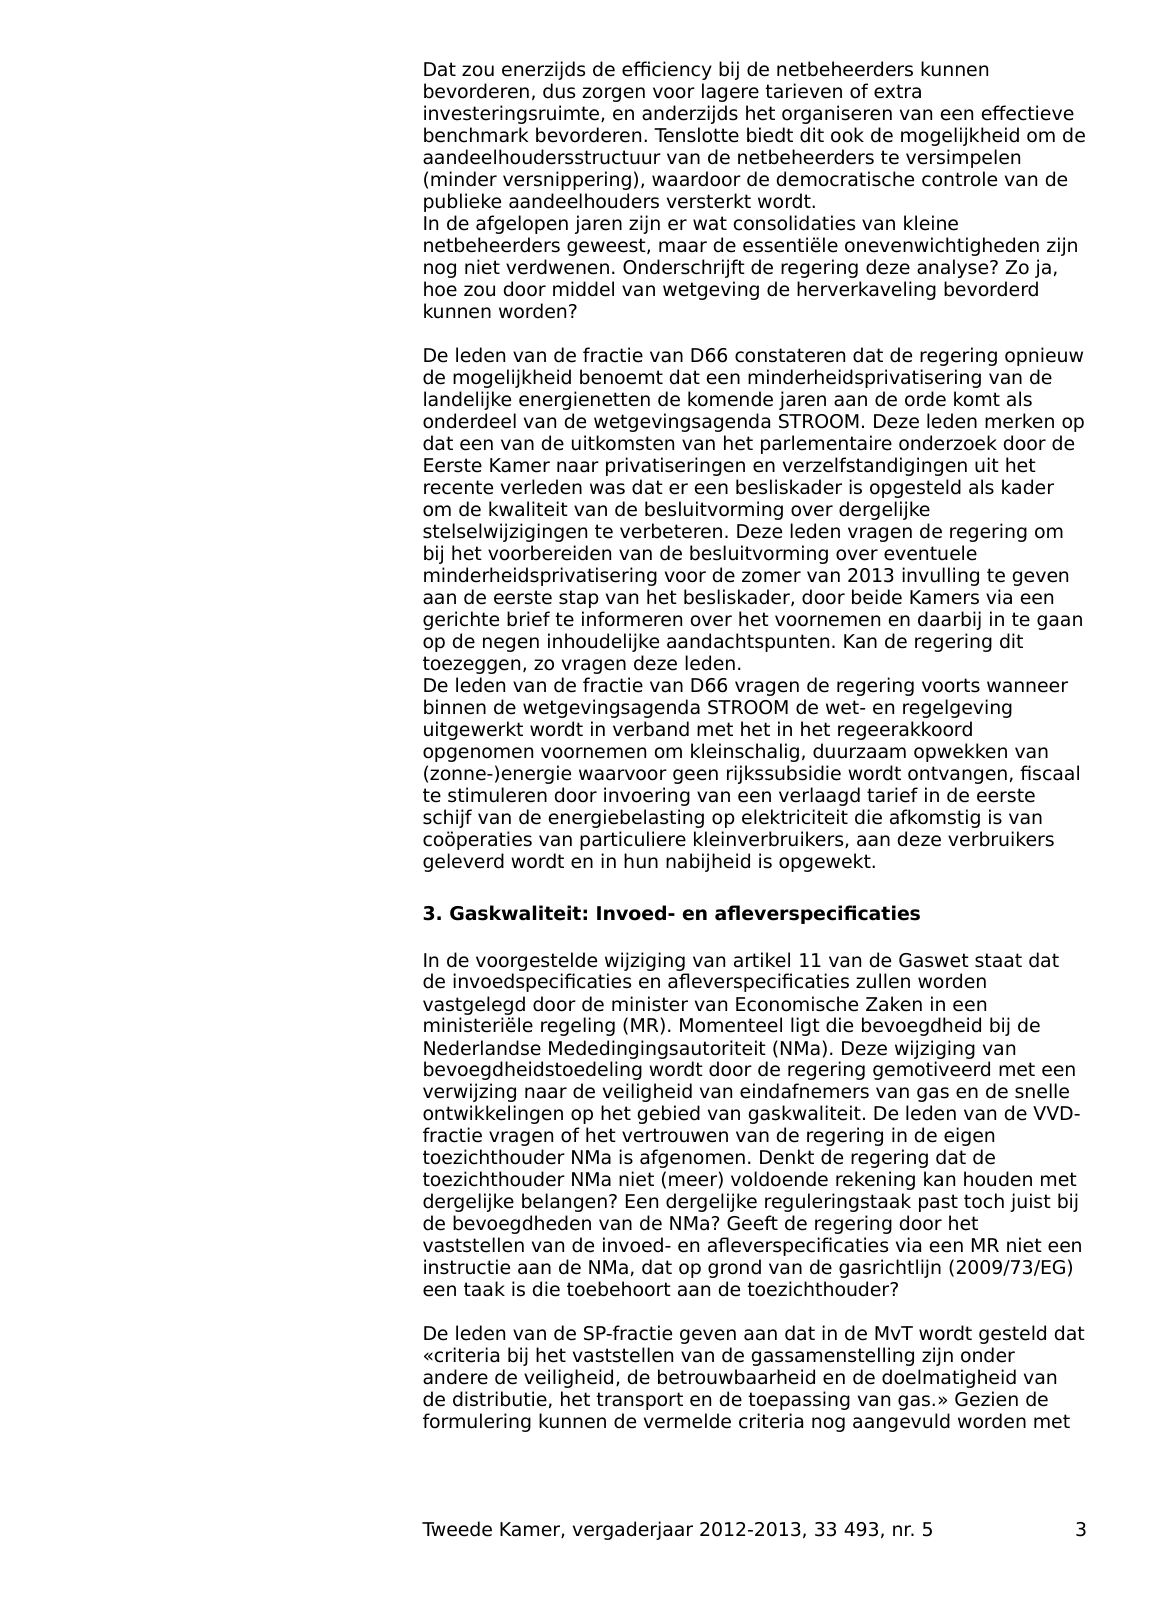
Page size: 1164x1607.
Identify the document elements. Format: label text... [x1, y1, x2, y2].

text In de voorgestelde wijziging van artikel 11 van de Gaswet staat dat de invoedspecificaties en afleverspecificaties zullen worden vastgelegd door de minister van Economische Zaken in een ministeriële regeling (MR). Momenteel ligt die bevoegdheid bij de Nederlandse Mededingingsautoriteit (NMa). Deze wijziging van bevoegdheidstoedeling wordt door de regering gemotiveerd met een verwijzing naar de veiligheid van eindafnemers van gas en de snelle ontwikkelingen op het gebied van gaskwaliteit. De leden van de VVD-fractie vragen of het vertrouwen van de regering in de eigen toezichthouder NMa is afgenomen. Denkt de regering dat de toezichthouder NMa niet (meer) voldoende rekening kan houden met dergelijke belangen? Een dergelijke reguleringstaak past toch juist bij de bevoegdheden van de NMa? Geeft de regering door het vaststellen van de invoed- en afleverspecificaties via een MR niet een instructie aan de NMa, dat op grond van de gasrichtlijn (2009/73/EG) een taak is die toebehoort aan de toezichthouder? [422, 949, 1087, 1301]
text De leden van de SP-fractie geven aan dat in de MvT wordt gesteld dat «criteria bij het vaststellen van de gassamenstelling zijn onder andere de veiligheid, de betrouwbaarheid en de doelmatigheid van de distributie, het transport en de toepassing van gas.» Gezien de formulering kunnen de vermelde criteria nog aangevuld worden met [422, 1323, 1087, 1433]
text De leden van de fractie van D66 vragen de regering voorts wanneer binnen de wetgevingsagenda STROOM de wet- en regelgeving uitgewerkt wordt in verband met het in het regeerakkoord opgenomen voornemen om kleinschalig, duurzaam opwekken van (zonne-)energie waarvoor geen rijkssubsidie wordt ontvangen, fiscaal te stimuleren door invoering van een verlaagd tarief in de eerste schijf van de energiebelasting op elektriciteit die afkomstig is van coöperaties van particuliere kleinverbruikers, aan deze verbruikers geleverd wordt en in hun nabijheid is opgewekt. [422, 675, 1087, 872]
text In de afgelopen jaren zijn er wat consolidaties van kleine netbeheerders geweest, maar de essentiële onevenwichtigheden zijn nog niet verdwenen. Onderschrijft de regering deze analyse? Zo ja, hoe zou door middel van wetgeving de herverkaveling bevorderd kunnen worden? [422, 213, 1087, 323]
subtitle 3. Gaskwaliteit: Invoed- en afleverspecificaties [422, 902, 1087, 924]
text Dat zou enerzijds de efficiency bij de netbeheerders kunnen bevorderen, dus zorgen voor lagere tarieven of extra investeringsruimte, en anderzijds het organiseren van een effectieve benchmark bevorderen. Tenslotte biedt dit ook de mogelijkheid om de aandeelhoudersstructuur van de netbeheerders te versimpelen (minder versnippering), waardoor de democratische controle van de publieke aandeelhouders versterkt wordt. [422, 59, 1087, 213]
text De leden van de fractie van D66 constateren dat de regering opnieuw de mogelijkheid benoemt dat een minderheidsprivatisering van de landelijke energienetten de komende jaren aan de orde komt als onderdeel van de wetgevingsagenda STROOM. Deze leden merken op dat een van de uitkomsten van het parlementaire onderzoek door de Eerste Kamer naar privatiseringen en verzelfstandigingen uit het recente verleden was dat er een besliskader is opgesteld als kader om de kwaliteit van de besluitvorming over dergelijke stelselwijzigingen te verbeteren. Deze leden vragen de regering om bij het voorbereiden van de besluitvorming over eventuele minderheidsprivatisering voor de zomer van 2013 invulling te geven aan de eerste stap van het besliskader, door beide Kamers via een gerichte brief te informeren over het voornemen en daarbij in te gaan op de negen inhoudelijke aandachtspunten. Kan de regering dit toezeggen, zo vragen deze leden. [422, 345, 1087, 675]
